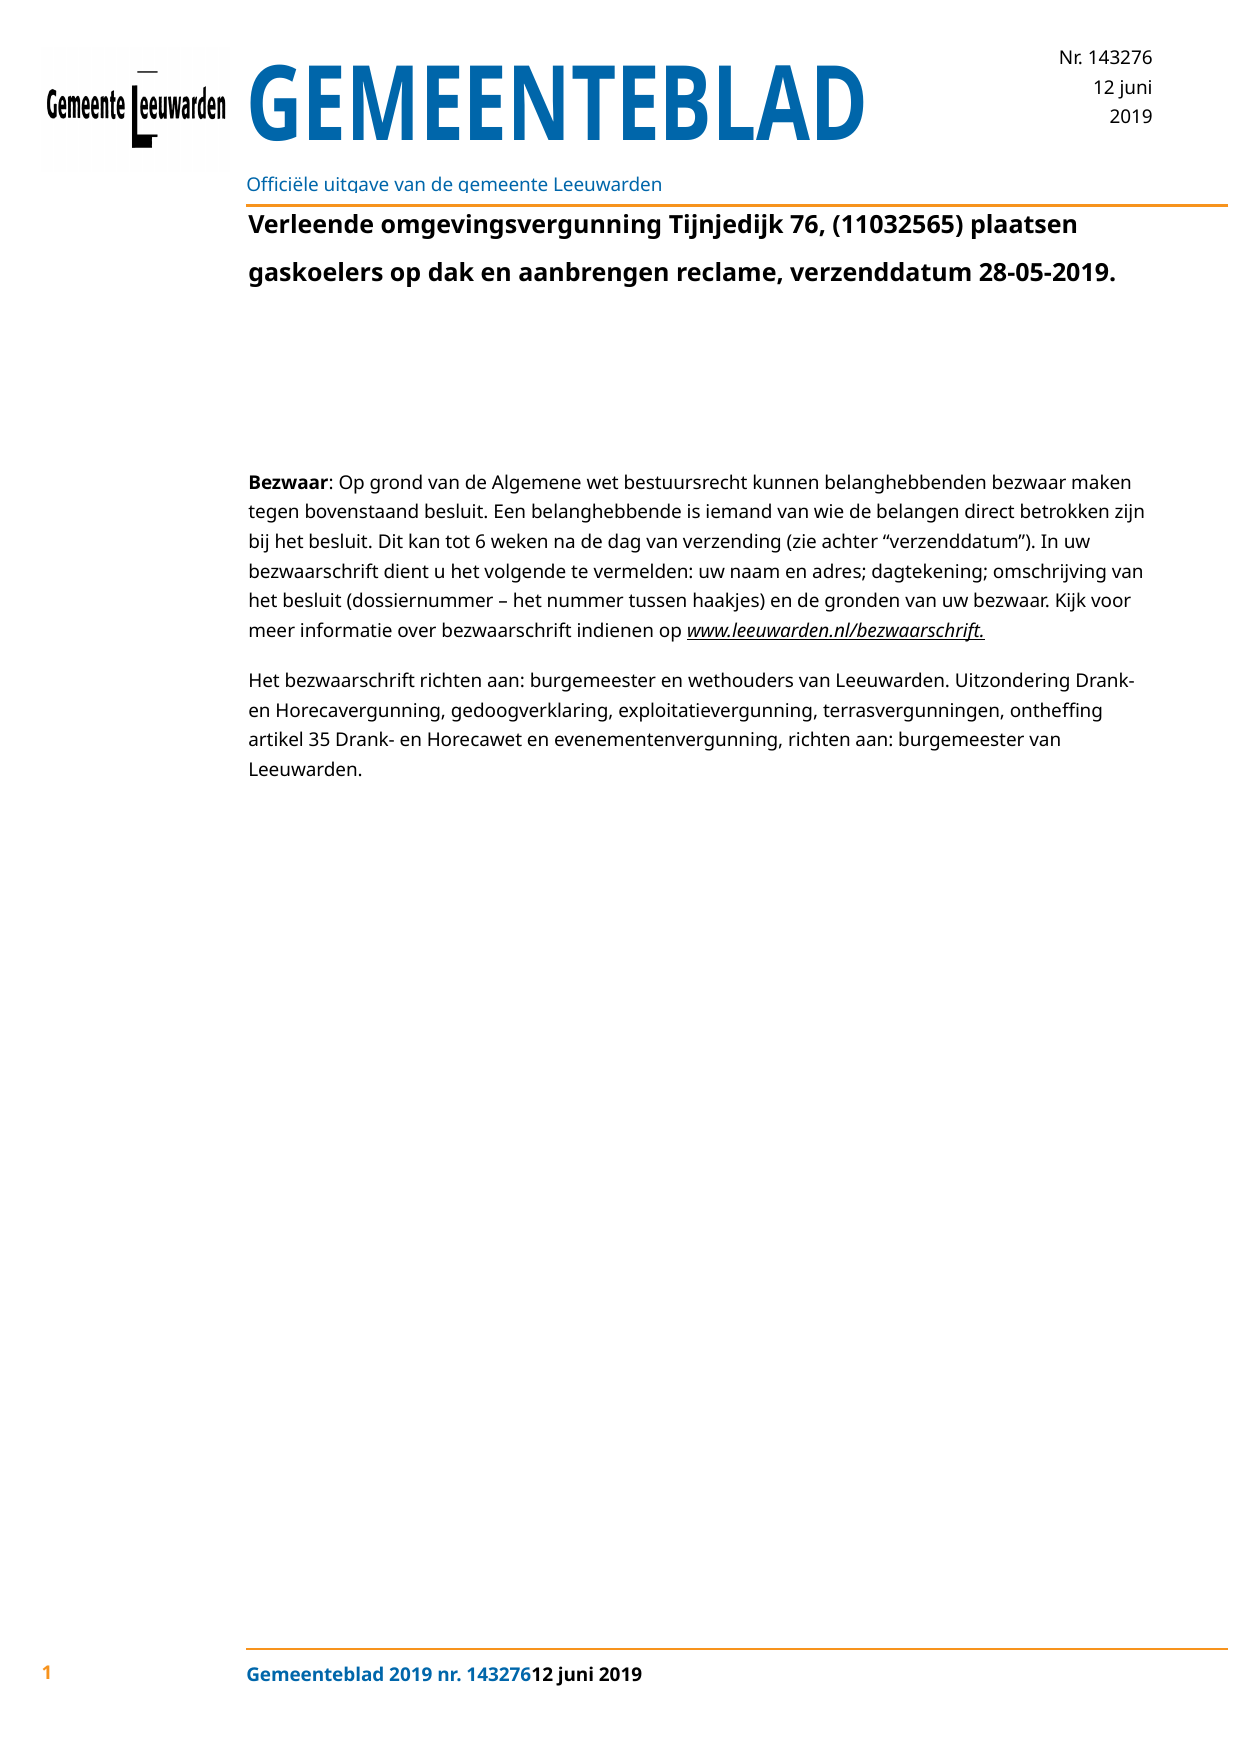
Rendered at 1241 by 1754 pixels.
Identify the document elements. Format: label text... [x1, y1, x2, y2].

text Het bezwaarschrift richten aan: burgemeester en wethouders van Leeuwarden. Uitzondering Drank- en Horecavergunning, gedoogverklaring, exploitatievergunning, terrasvergunningen, ontheffing artikel 35 Drank- en Horecawet en evenementenvergunning, richten aan: burgemeester van Leeuwarden. [248, 667, 1152, 782]
text Verleende omgevingsvergunning Tijnjedijk 76, (11032565) plaatsen gaskoelers op dak en aanbrengen reclame, verzenddatum 28-05-2019. [248, 207, 1152, 288]
picture [41, 47, 231, 172]
text Bezwaar: Op grond van de Algemene wet bestuursrecht kunnen belanghebbenden bezwaar maken tegen bovenstaand besluit. Een belanghebbende is iemand van wie de belangen direct betrokken zijn bij het besluit. Dit kan tot 6 weken na de dag van verzending (zie achter “verzenddatum”). In uw bezwaarschrift dient u het volgende te vermelden: uw naam en adres; dagtekening; omschrijving van het besluit (dossiernummer – het nummer tussen haakjes) en de gronden van uw bezwaar. Kijk voor meer informatie over bezwaarschrift indienen op www.leeuwarden.nl/bezwaarschrift. [248, 469, 1152, 643]
